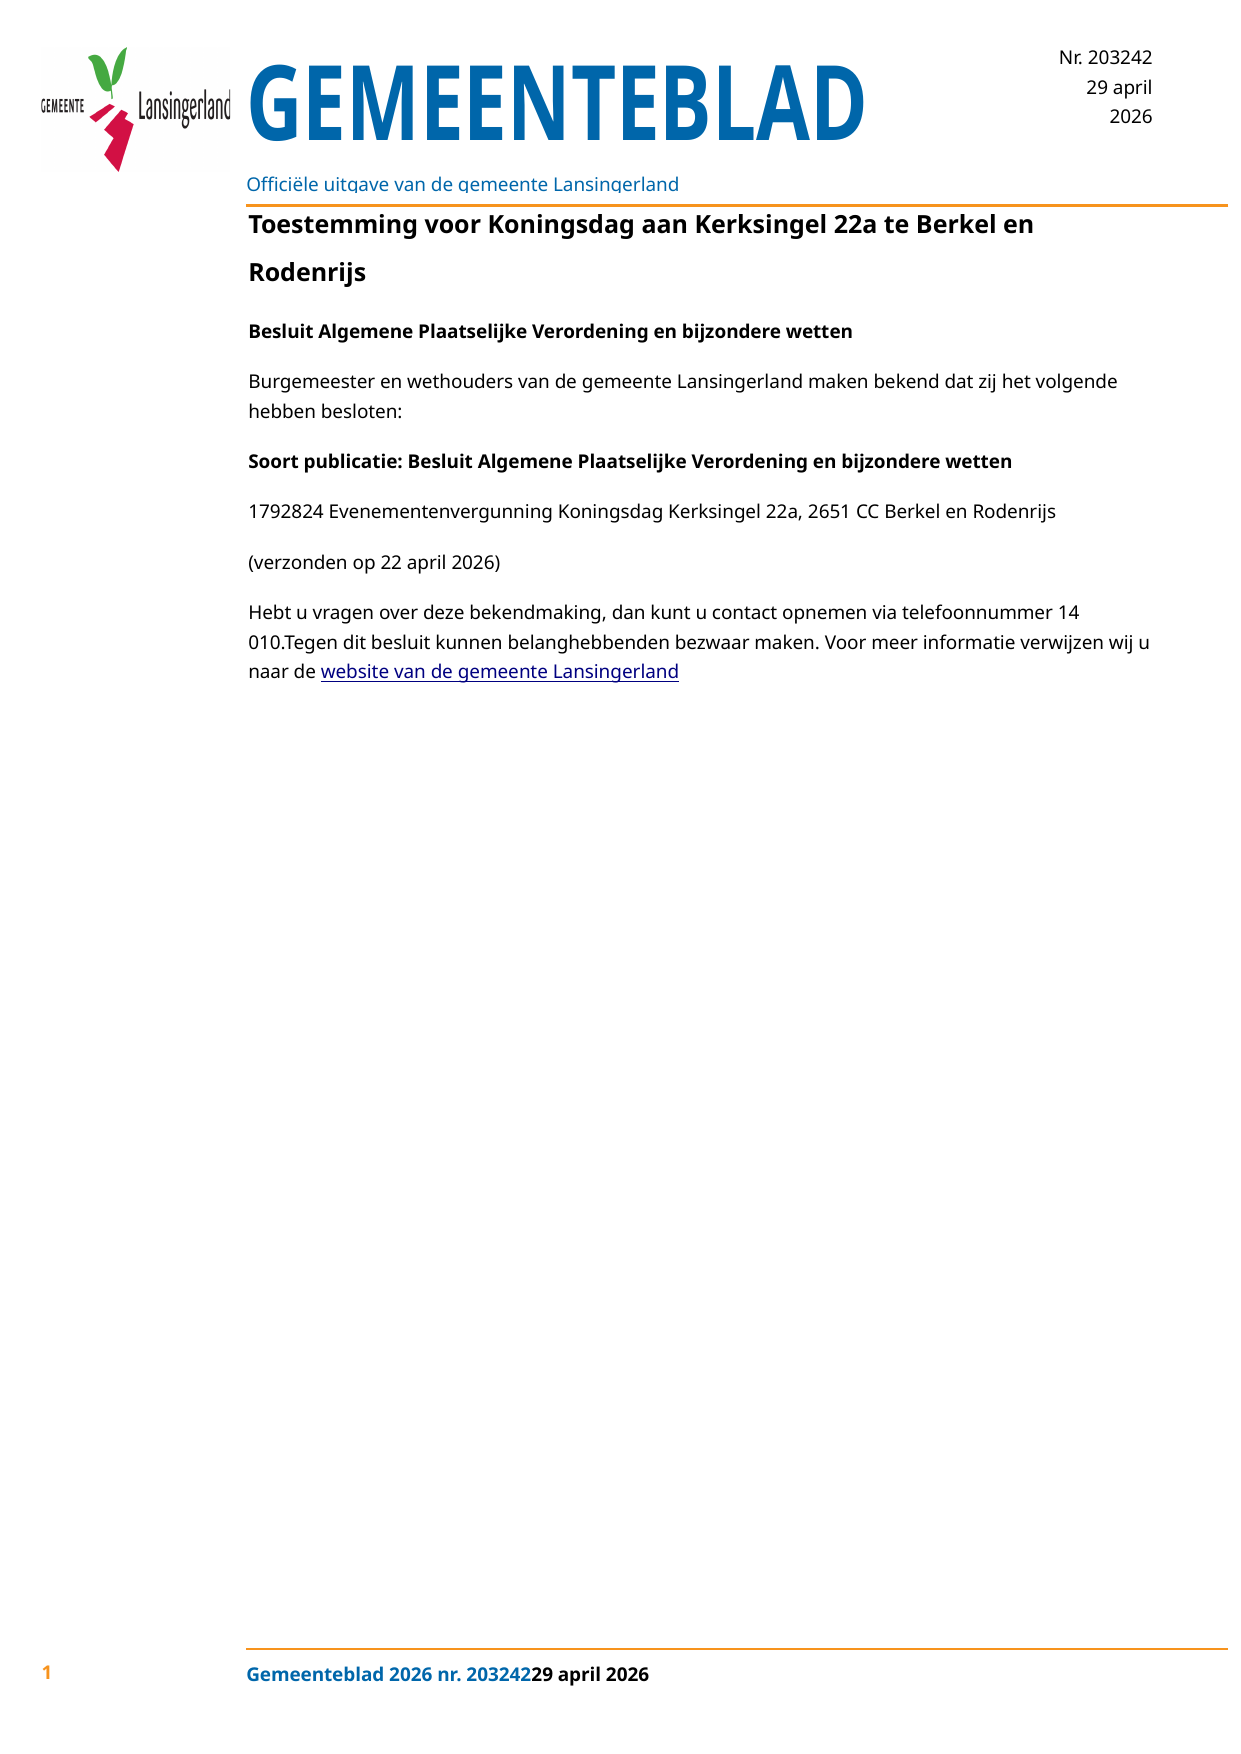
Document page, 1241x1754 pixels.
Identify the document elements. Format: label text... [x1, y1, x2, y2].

text Burgemeester en wethouders van de gemeente Lansingerland maken bekend dat zij het volgende hebben besloten: [248, 368, 1152, 424]
text (verzonden op 22 april 2026) [248, 549, 1152, 575]
text Toestemming voor Koningsdag aan Kerksingel 22a te Berkel en Rodenrijs [248, 207, 1152, 288]
text Soort publicatie: Besluit Algemene Plaatselijke Verordening en bijzondere wetten [248, 448, 1152, 474]
text 1792824 Evenementenvergunning Koningsdag Kerksingel 22a, 2651 CC Berkel en Rodenrijs [248, 499, 1152, 524]
text Hebt u vragen over deze bekendmaking, dan kunt u contact opnemen via telefoonnummer 14 010.Tegen dit besluit kunnen belanghebbenden bezwaar maken. Voor meer informatie verwijzen wij u naar de website van de gemeente Lansingerland [248, 599, 1152, 684]
text Besluit Algemene Plaatselijke Verordening en bijzondere wetten [248, 318, 1152, 344]
picture [41, 47, 231, 172]
